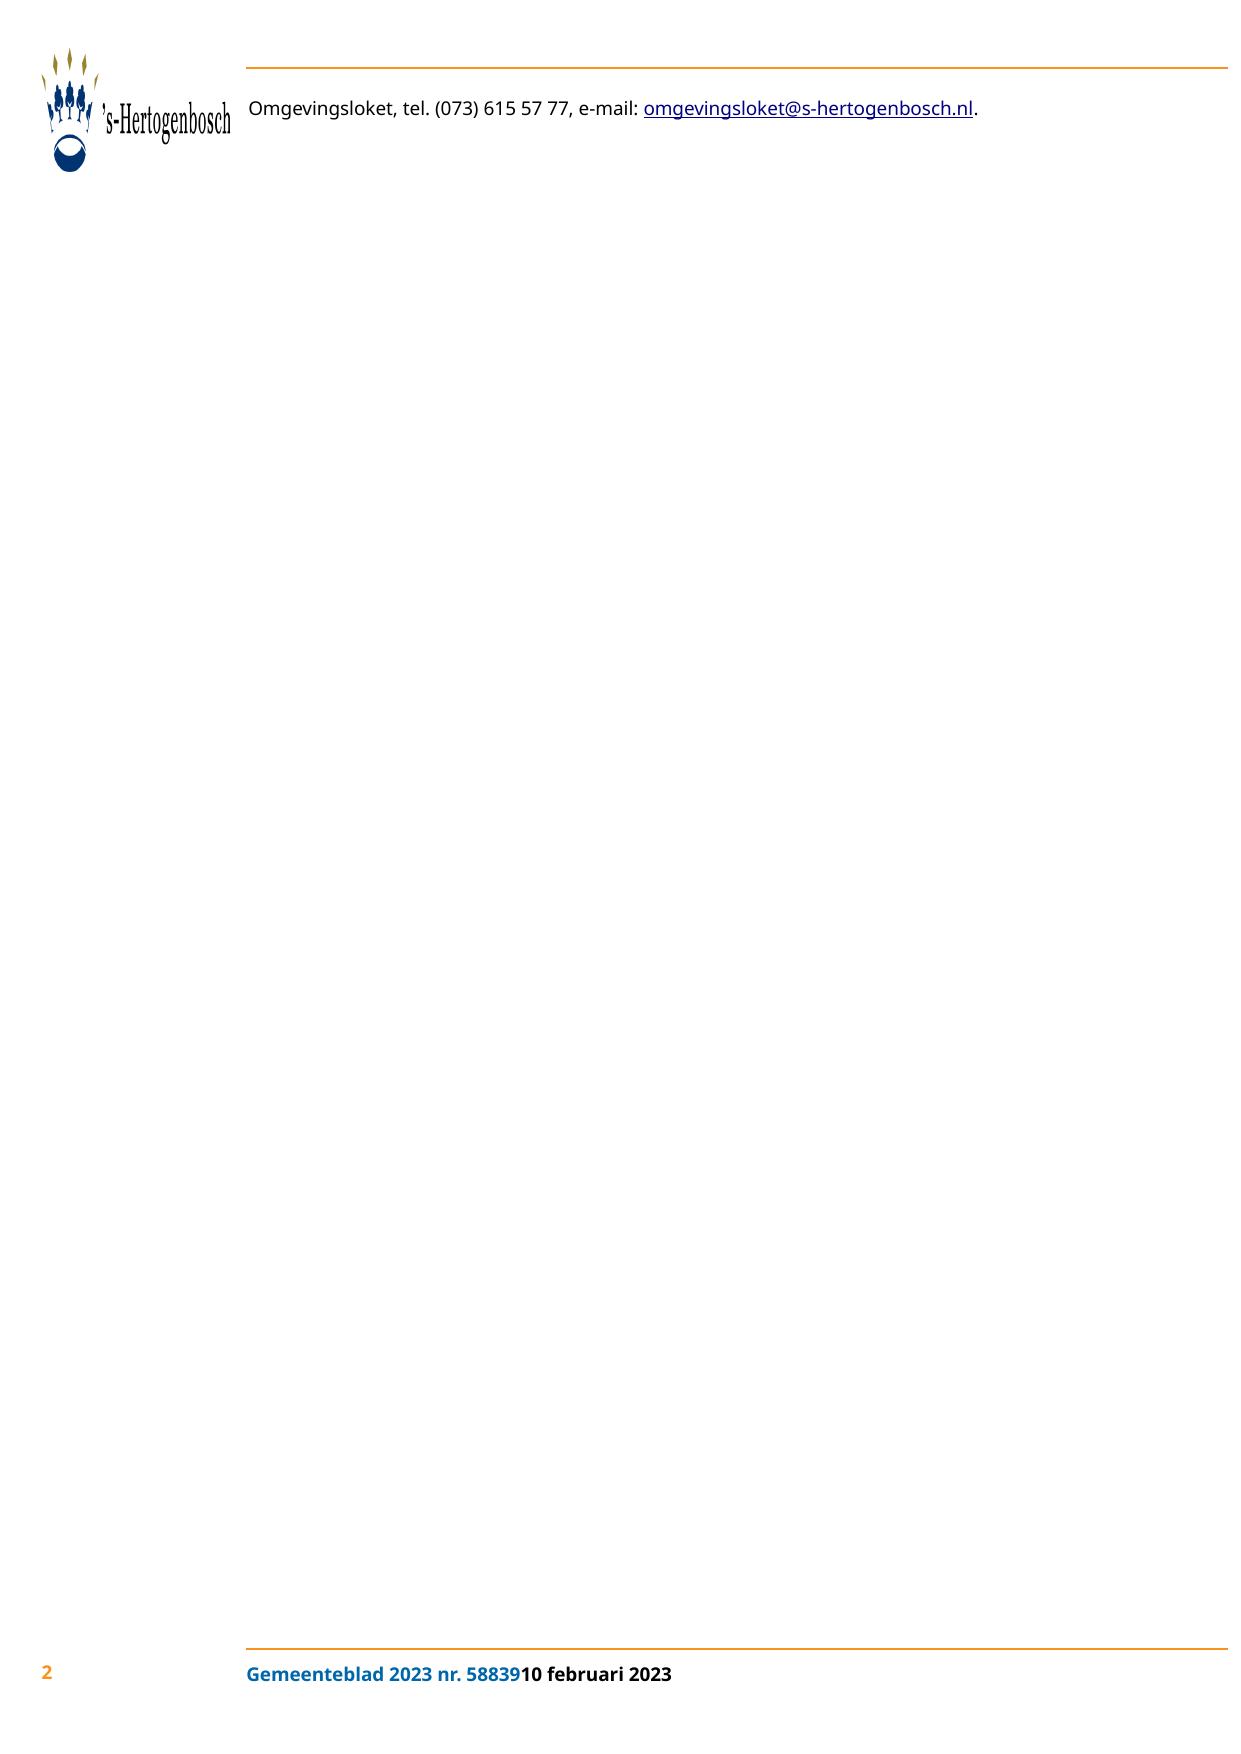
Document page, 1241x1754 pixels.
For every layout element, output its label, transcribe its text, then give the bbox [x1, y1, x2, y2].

picture [41, 47, 231, 172]
text Omgevingsloket, tel. (073) 615 57 77, e-mail: omgevingsloket@s-hertogenbosch.nl. [248, 95, 1152, 121]
